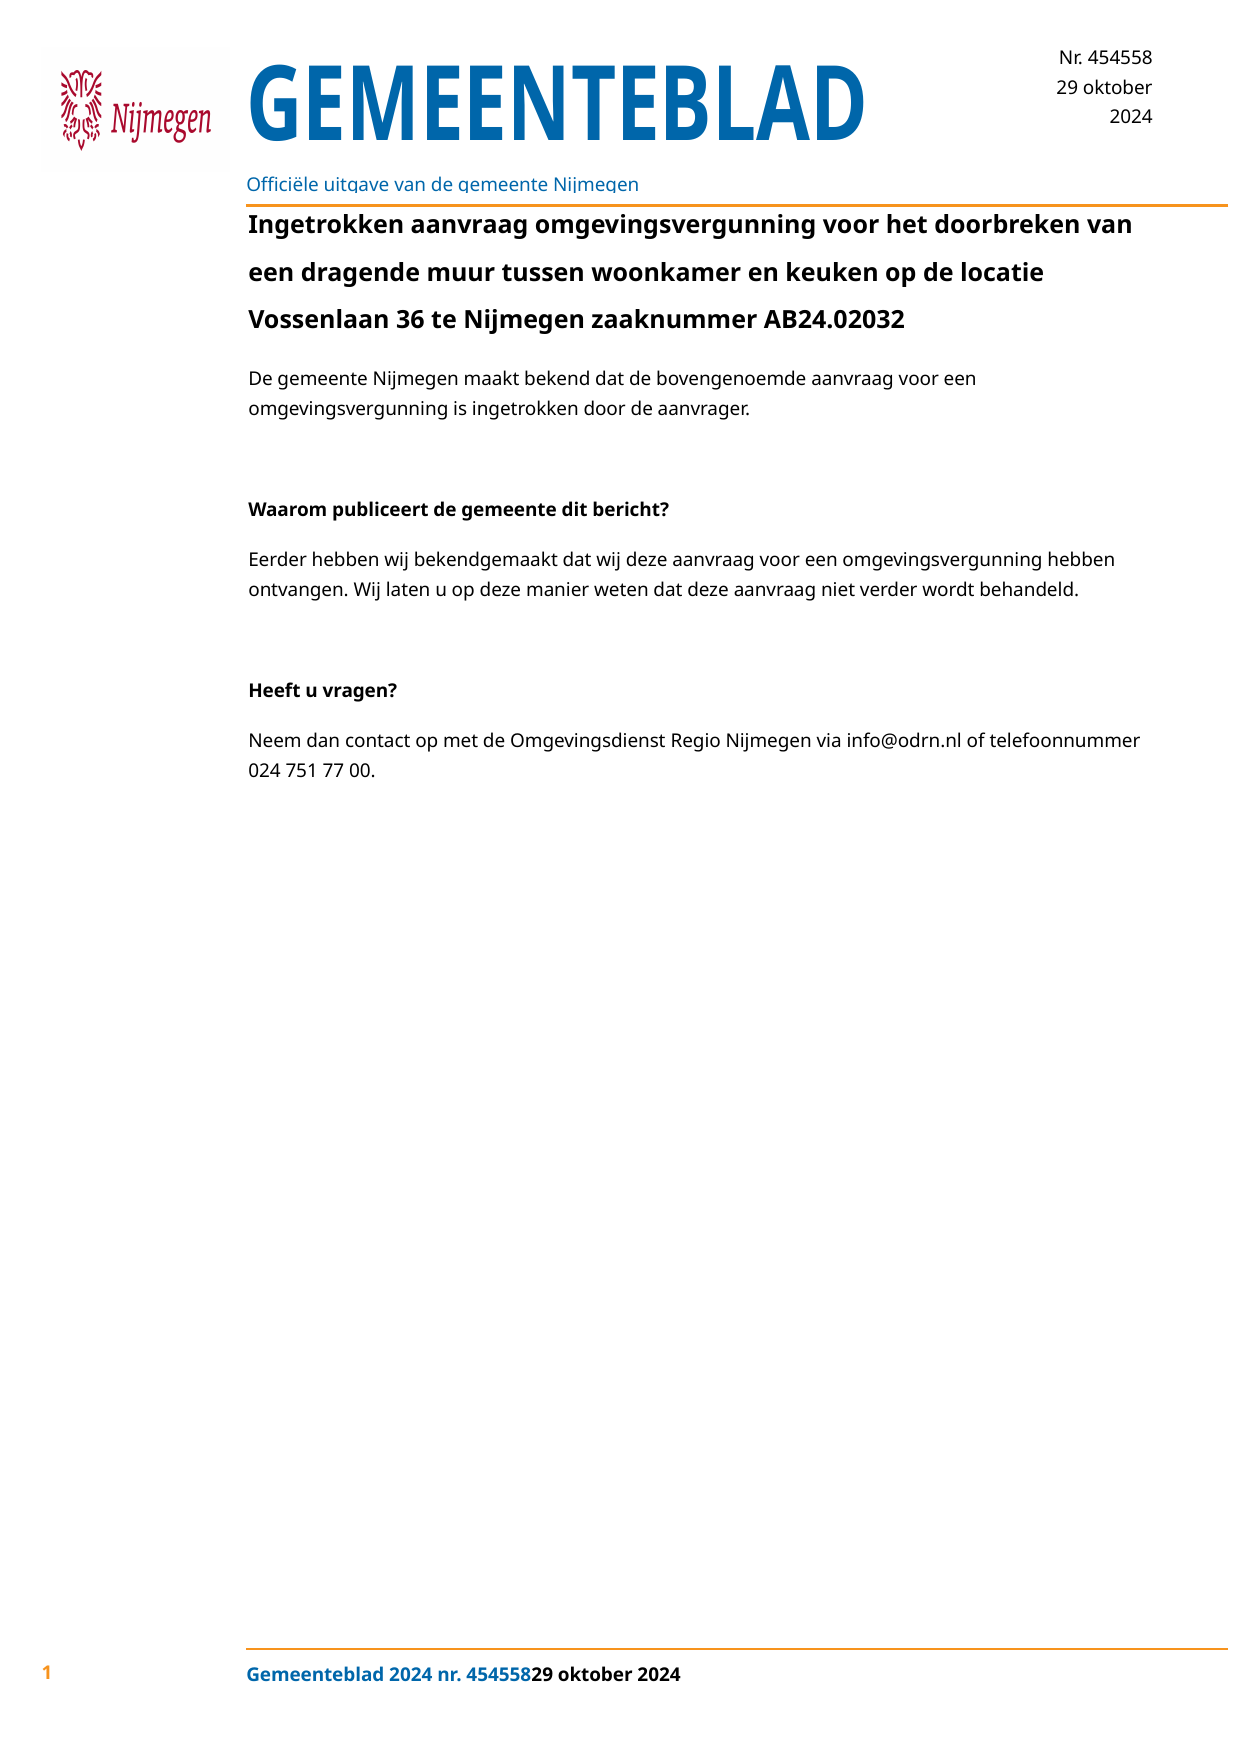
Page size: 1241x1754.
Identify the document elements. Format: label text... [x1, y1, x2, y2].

picture [41, 47, 231, 172]
text Heeft u vragen? [248, 677, 1152, 702]
text De gemeente Nijmegen maakt bekend dat de bovengenoemde aanvraag voor een omgevingsvergunning is ingetrokken door de aanvrager. [248, 366, 1152, 421]
text Neem dan contact op met de Omgevingsdienst Regio Nijmegen via info@odrn.nl of telefoonnummer 024 751 77 00. [248, 727, 1152, 782]
text Ingetrokken aanvraag omgevingsvergunning voor het doorbreken van een dragende muur tussen woonkamer en keuken op de locatie Vossenlaan 36 te Nijmegen zaaknummer AB24.02032 [248, 207, 1152, 336]
text Eerder hebben wij bekendgemaakt dat wij deze aanvraag voor een omgevingsvergunning hebben ontvangen. Wij laten u op deze manier weten dat deze aanvraag niet verder wordt behandeld. [248, 546, 1152, 602]
text Waarom publiceert de gemeente dit bericht? [248, 496, 1152, 522]
